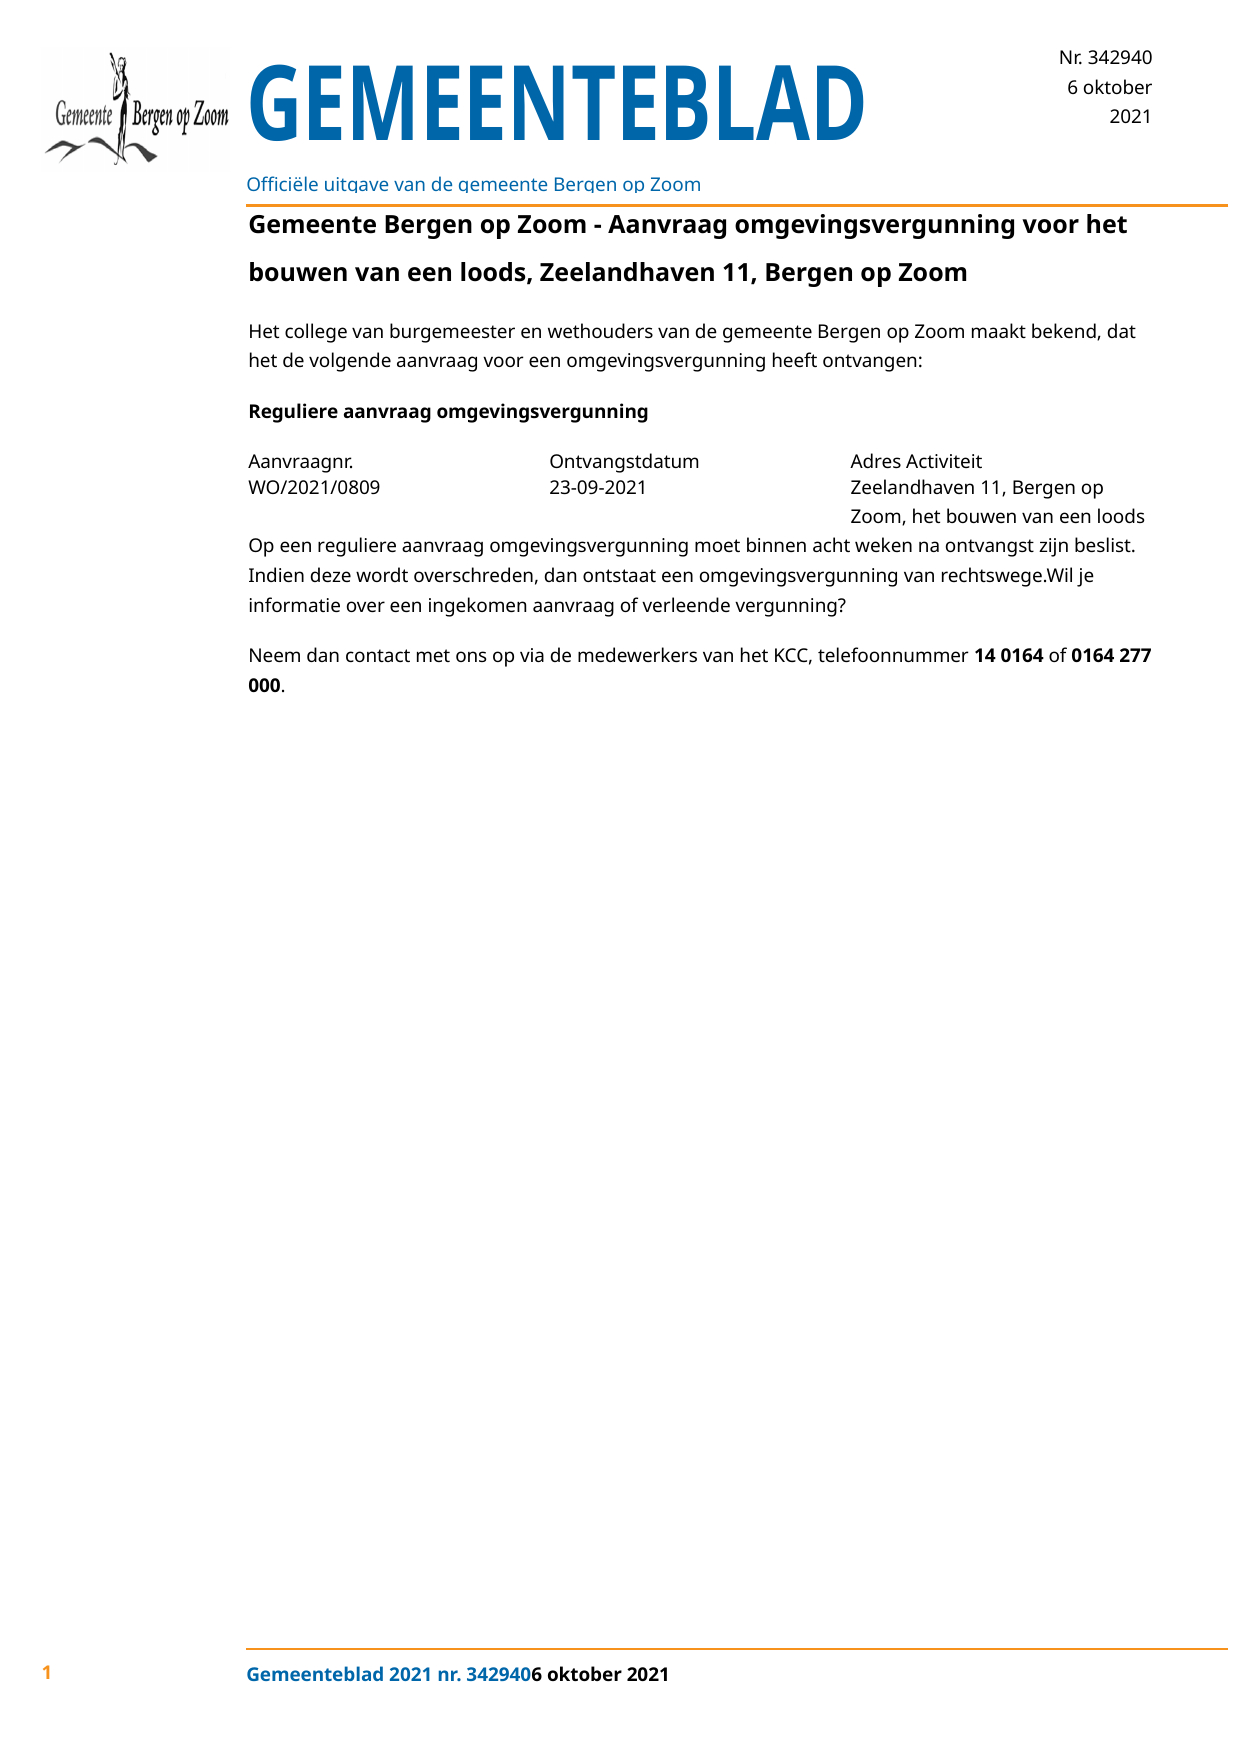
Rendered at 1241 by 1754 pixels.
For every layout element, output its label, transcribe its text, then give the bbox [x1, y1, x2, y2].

text Reguliere aanvraag omgevingsvergunning [248, 398, 1152, 424]
table_header Aanvraagnr. [248, 449, 549, 474]
table_header Adres Activiteit [850, 449, 1152, 474]
text Het college van burgemeester en wethouders van de gemeente Bergen op Zoom maakt bekend, dat het de volgende aanvraag voor een omgevingsvergunning heeft ontvangen: [248, 318, 1152, 373]
table_cell 23-09-2021 [549, 474, 850, 529]
table_cell WO/2021/0809 [248, 474, 549, 529]
text Neem dan contact met ons op via de medewerkers van het KCC, telefoonnummer 14 0164 of 0164 277 000. [248, 642, 1152, 698]
text Op een reguliere aanvraag omgevingsvergunning moet binnen acht weken na ontvangst zijn beslist. Indien deze wordt overschreden, dan ontstaat een omgevingsvergunning van rechtswege.Wil je informatie over een ingekomen aanvraag of verleende vergunning? [248, 533, 1152, 618]
table_cell Zeelandhaven 11, Bergen op Zoom, het bouwen van een loods [850, 474, 1152, 529]
table_header Ontvangstdatum [549, 449, 850, 474]
picture [41, 47, 231, 172]
text Gemeente Bergen op Zoom - Aanvraag omgevingsvergunning voor het bouwen van een loods, Zeelandhaven 11, Bergen op Zoom [248, 207, 1152, 288]
